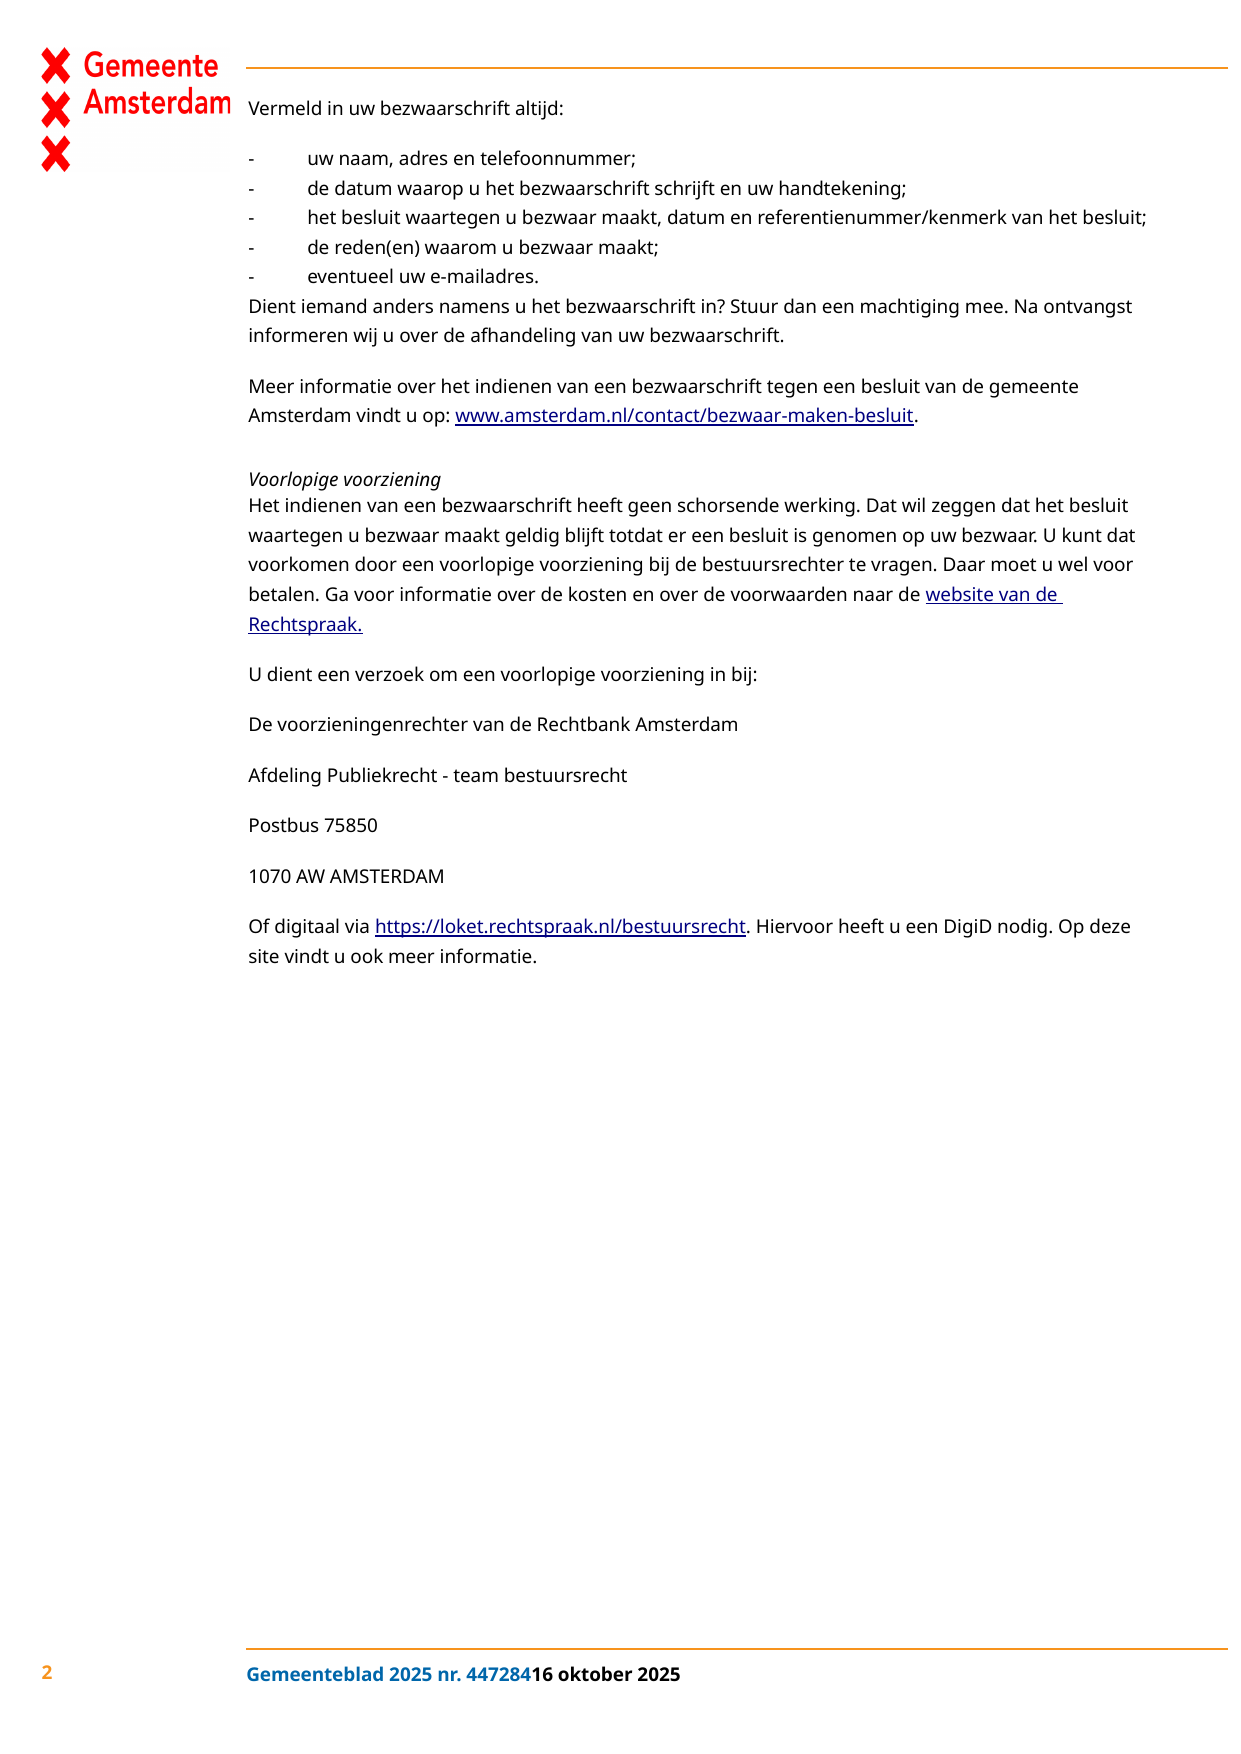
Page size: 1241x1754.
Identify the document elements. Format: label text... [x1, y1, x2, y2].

text Dient iemand anders namens u het bezwaarschrift in? Stuur dan een machtiging mee. Na ontvangst informeren wij u over de afhandeling van uw bezwaarschrift. [248, 293, 1152, 348]
list de reden(en) waarom u bezwaar maakt; [248, 234, 1152, 260]
text Afdeling Publiekrecht - team bestuursrecht [248, 762, 1152, 788]
text 1070 AW AMSTERDAM [248, 863, 1152, 888]
text Het indienen van een bezwaarschrift heeft geen schorsende werking. Dat wil zeggen dat het besluit waartegen u bezwaar maakt geldig blijft totdat er een besluit is genomen op uw bezwaar. U kunt dat voorkomen door een voorlopige voorziening bij de bestuursrechter te vragen. Daar moet u wel voor betalen. Ga voor informatie over de kosten en over de voorwaarden naar de website van de Rechtspraak. [248, 492, 1152, 636]
text Meer informatie over het indienen van een bezwaarschrift tegen een besluit van de gemeente Amsterdam vindt u op: www.amsterdam.nl/contact/bezwaar-maken-besluit. [248, 373, 1152, 428]
text Of digitaal via https://loket.rechtspraak.nl/bestuursrecht. Hiervoor heeft u een DigiD nodig. Op deze site vindt u ook meer informatie. [248, 913, 1152, 968]
text Postbus 75850 [248, 812, 1152, 838]
list het besluit waartegen u bezwaar maakt, datum en referentienummer/kenmerk van het besluit; [248, 204, 1152, 230]
text U dient een verzoek om een voorlopige voorziening in bij: [248, 661, 1152, 687]
list de datum waarop u het bezwaarschrift schrijft en uw handtekening; [248, 175, 1152, 201]
list uw naam, adres en telefoonnummer; [248, 145, 1152, 171]
text Voorlopige voorziening [248, 467, 1152, 492]
picture [41, 47, 231, 172]
text De voorzieningenrechter van de Rechtbank Amsterdam [248, 712, 1152, 737]
text Vermeld in uw bezwaarschrift altijd: [248, 95, 1152, 121]
list eventueel uw e-mailadres. [248, 263, 1152, 289]
